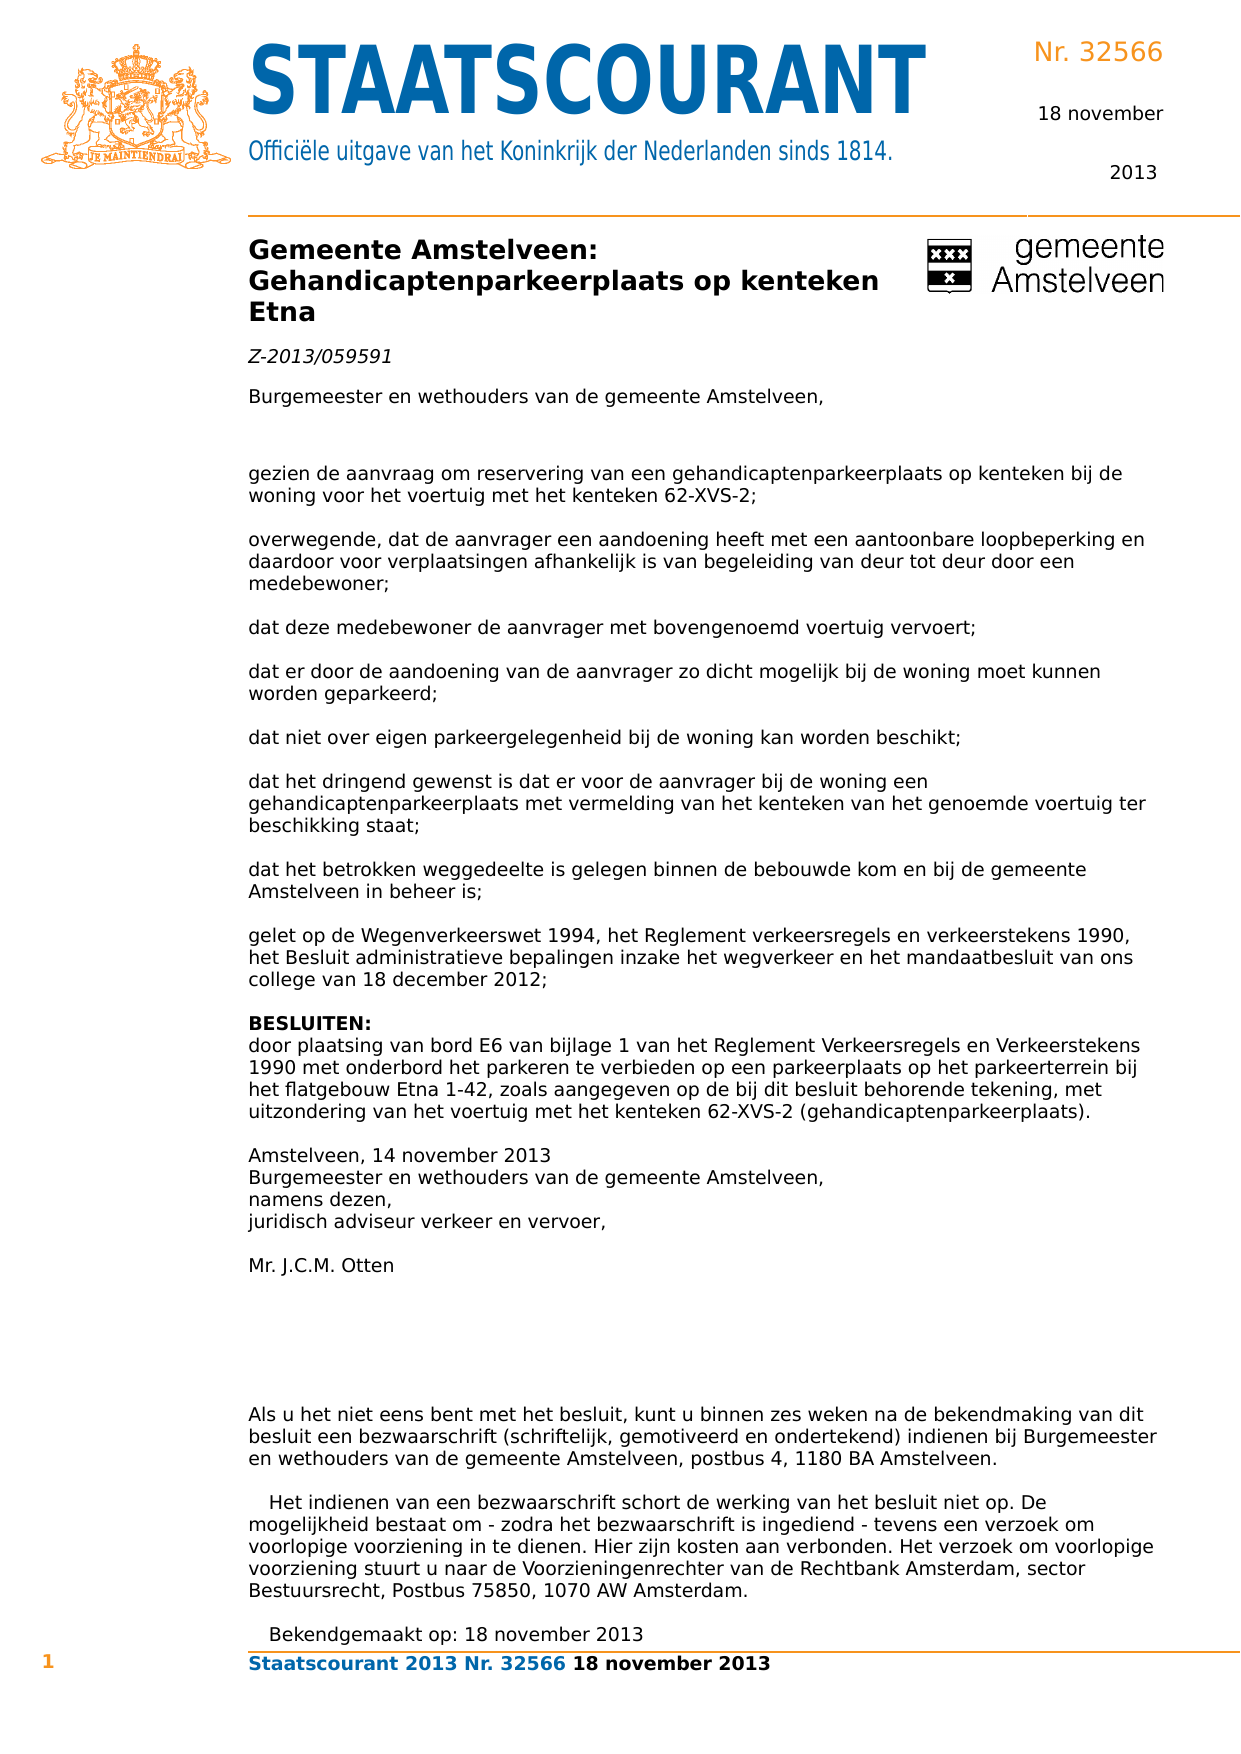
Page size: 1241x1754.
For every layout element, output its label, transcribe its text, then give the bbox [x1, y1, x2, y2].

text Als u het niet eens bent met het besluit, kunt u binnen zes weken na de bekendmaking van dit besluit een bezwaarschrift (schriftelijk, gemotiveerd en ondertekend) indienen bij Burgemeester en wethouders van de gemeente Amstelveen, postbus 4, 1180 BA Amstelveen. [248, 1404, 1163, 1470]
text namens dezen, [248, 1188, 1163, 1211]
text Burgemeester en wethouders van de gemeente Amstelveen, [248, 1167, 1163, 1188]
text Z-2013/059591 [248, 346, 1163, 368]
text Burgemeester en wethouders van de gemeente Amstelveen, [248, 386, 1163, 407]
text BESLUITEN: [248, 1013, 1163, 1035]
picture [41, 44, 231, 169]
text Mr. J.C.M. Otten [248, 1254, 1163, 1276]
text dat het betrokken weggedeelte is gelegen binnen de bebouwde kom en bij de gemeente Amstelveen in beheer is; [248, 859, 1163, 903]
text juridisch adviseur verkeer en vervoer, [248, 1211, 1163, 1232]
text dat het dringend gewenst is dat er voor de aanvrager bij de woning een gehandicaptenparkeerplaats met vermelding van het kenteken van het genoemde voertuig ter beschikking staat; [248, 771, 1163, 837]
text dat niet over eigen parkeergelegenheid bij de woning kan worden beschikt; [248, 727, 1163, 749]
text Bekendgemaakt op: 18 november 2013 [248, 1624, 1163, 1646]
text dat deze medebewoner de aanvrager met bovengenoemd voertuig vervoert; [248, 617, 1163, 639]
text door plaatsing van bord E6 van bijlage 1 van het Reglement Verkeersregels en Verkeerstekens 1990 met onderbord het parkeren te verbieden op een parkeerplaats op het parkeerterrein bij het flatgebouw Etna 1-42, zoals aangegeven op de bij dit besluit behorende tekening, met uitzondering van het voertuig met het kenteken 62-XVS-2 (gehandicaptenparkeerplaats). [248, 1035, 1163, 1123]
text gezien de aanvraag om reservering van een gehandicaptenparkeerplaats op kenteken bij de woning voor het voertuig met het kenteken 62-XVS-2; [248, 463, 1163, 507]
subtitle Gemeente Amstelveen: Gehandicaptenparkeerplaats op kenteken Etna [248, 235, 1163, 328]
text Het indienen van een bezwaarschrift schort de werking van het besluit niet op. De mogelijkheid bestaat om - zodra het bezwaarschrift is ingediend - tevens een verzoek om voorlopige voorziening in te dienen. Hier zijn kosten aan verbonden. Het verzoek om voorlopige voorziening stuurt u naar de Voorzieningenrechter van de Rechtbank Amsterdam, sector Bestuursrecht, Postbus 75850, 1070 AW Amsterdam. [248, 1492, 1163, 1602]
text Amstelveen, 14 november 2013 [248, 1144, 1163, 1167]
text dat er door de aandoening van de aanvrager zo dicht mogelijk bij de woning moet kunnen worden geparkeerd; [248, 661, 1163, 705]
text gelet op de Wegenverkeerswet 1994, het Reglement verkeersregels en verkeerstekens 1990, het Besluit administratieve bepalingen inzake het wegverkeer en het mandaatbesluit van ons college van 18 december 2012; [248, 925, 1163, 991]
picture [927, 235, 1164, 294]
text overwegende, dat de aanvrager een aandoening heeft met een aantoonbare loopbeperking en daardoor voor verplaatsingen afhankelijk is van begeleiding van deur tot deur door een medebewoner; [248, 529, 1163, 595]
